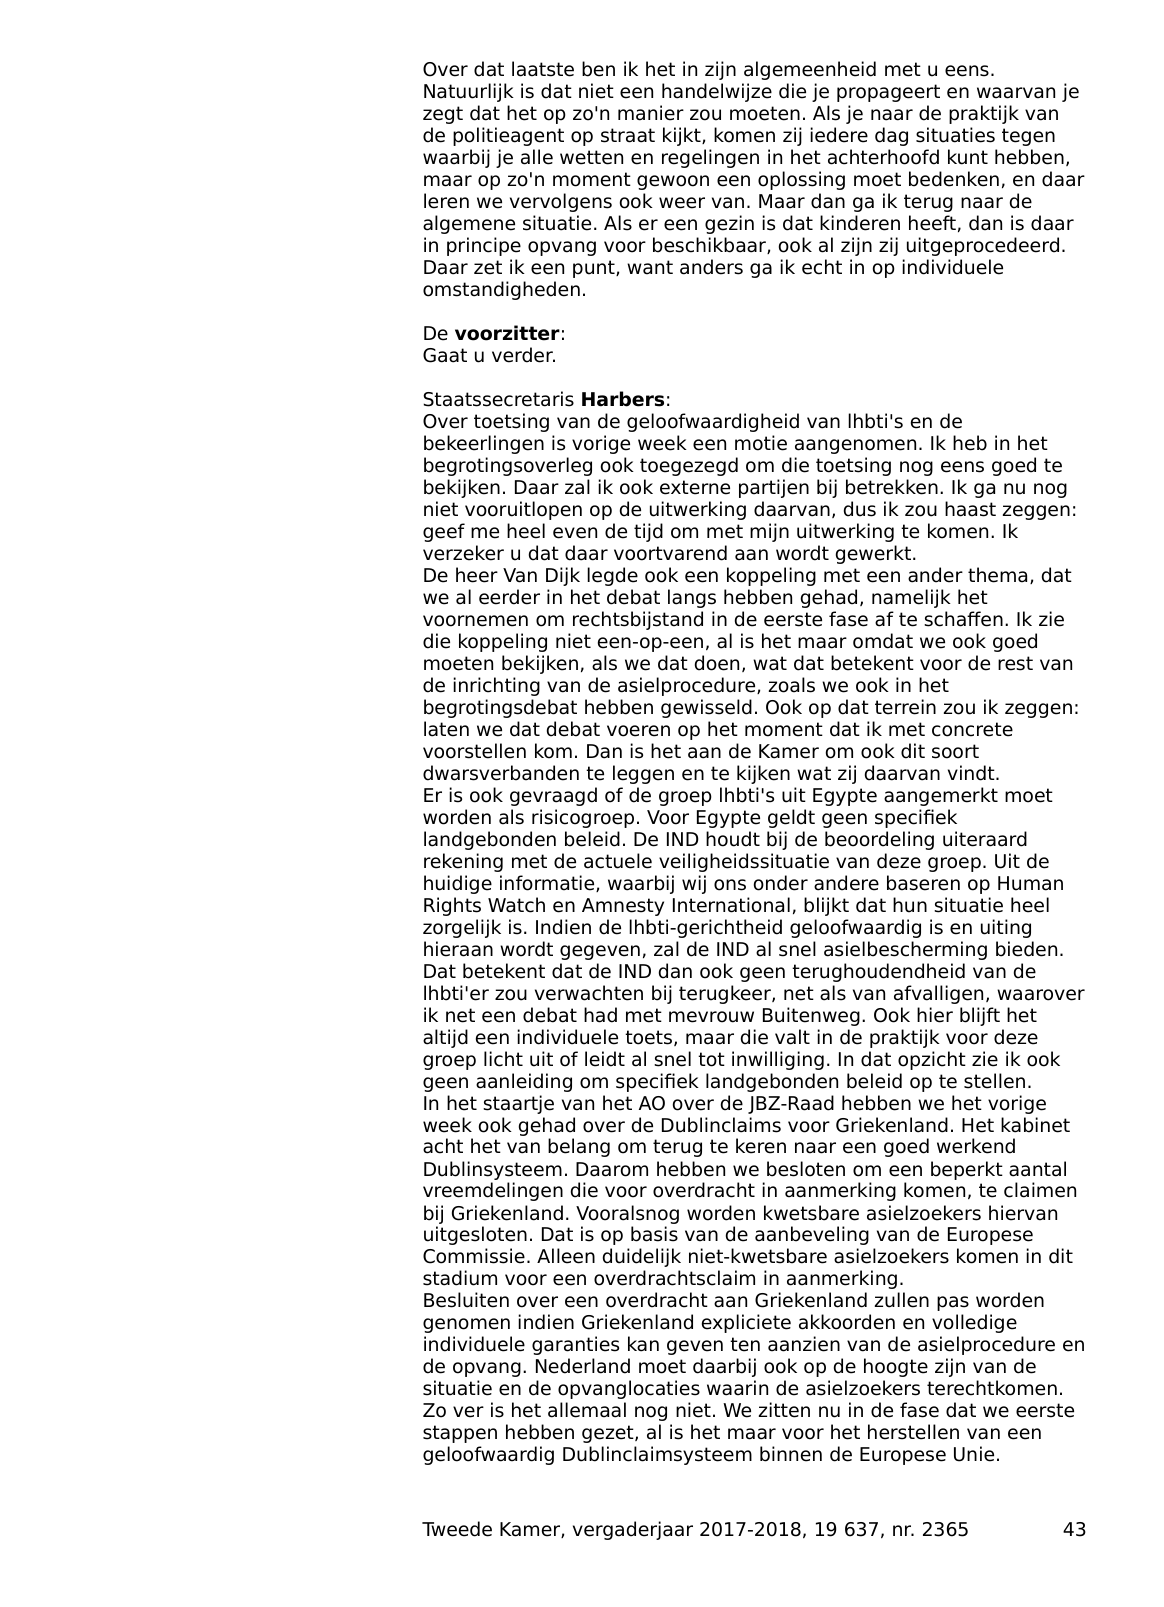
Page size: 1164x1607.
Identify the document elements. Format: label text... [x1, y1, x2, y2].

text In het staartje van het AO over de JBZ-Raad hebben we het vorige week ook gehad over de Dublinclaims voor Griekenland. Het kabinet acht het van belang om terug te keren naar een goed werkend Dublinsysteem. Daarom hebben we besloten om een beperkt aantal vreemdelingen die voor overdracht in aanmerking komen, te claimen bij Griekenland. Vooralsnog worden kwetsbare asielzoekers hiervan uitgesloten. Dat is op basis van de aanbeveling van de Europese Commissie. Alleen duidelijk niet-kwetsbare asielzoekers komen in dit stadium voor een overdrachtsclaim in aanmerking. [422, 1092, 1087, 1290]
text Over toetsing van de geloofwaardigheid van lhbti's en de bekeerlingen is vorige week een motie aangenomen. Ik heb in het begrotingsoverleg ook toegezegd om die toetsing nog eens goed te bekijken. Daar zal ik ook externe partijen bij betrekken. Ik ga nu nog niet vooruitlopen op de uitwerking daarvan, dus ik zou haast zeggen: geef me heel even de tijd om met mijn uitwerking te komen. Ik verzeker u dat daar voortvarend aan wordt gewerkt. [422, 411, 1087, 565]
text Gaat u verder. [422, 345, 1087, 367]
text Er is ook gevraagd of de groep lhbti's uit Egypte aangemerkt moet worden als risicogroep. Voor Egypte geldt geen specifiek landgebonden beleid. De IND houdt bij de beoordeling uiteraard rekening met de actuele veiligheidssituatie van deze groep. Uit de huidige informatie, waarbij wij ons onder andere baseren op Human Rights Watch en Amnesty International, blijkt dat hun situatie heel zorgelijk is. Indien de lhbti-gerichtheid geloofwaardig is en uiting hieraan wordt gegeven, zal de IND al snel asielbescherming bieden. Dat betekent dat de IND dan ook geen terughoudendheid van de lhbti'er zou verwachten bij terugkeer, net als van afvalligen, waarover ik net een debat had met mevrouw Buitenweg. Ook hier blijft het altijd een individuele toets, maar die valt in de praktijk voor deze groep licht uit of leidt al snel tot inwilliging. In dat opzicht zie ik ook geen aanleiding om specifiek landgebonden beleid op te stellen. [422, 785, 1087, 1092]
text Staatssecretaris Harbers: [422, 389, 1087, 411]
text De heer Van Dijk legde ook een koppeling met een ander thema, dat we al eerder in het debat langs hebben gehad, namelijk het voornemen om rechtsbijstand in de eerste fase af te schaffen. Ik zie die koppeling niet een-op-een, al is het maar omdat we ook goed moeten bekijken, als we dat doen, wat dat betekent voor de rest van de inrichting van de asielprocedure, zoals we ook in het begrotingsdebat hebben gewisseld. Ook op dat terrein zou ik zeggen: laten we dat debat voeren op het moment dat ik met concrete voorstellen kom. Dan is het aan de Kamer om ook dit soort dwarsverbanden te leggen en te kijken wat zij daarvan vindt. [422, 565, 1087, 785]
text Over dat laatste ben ik het in zijn algemeenheid met u eens. Natuurlijk is dat niet een handelwijze die je propageert en waarvan je zegt dat het op zo'n manier zou moeten. Als je naar de praktijk van de politieagent op straat kijkt, komen zij iedere dag situaties tegen waarbij je alle wetten en regelingen in het achterhoofd kunt hebben, maar op zo'n moment gewoon een oplossing moet bedenken, en daar leren we vervolgens ook weer van. Maar dan ga ik terug naar de algemene situatie. Als er een gezin is dat kinderen heeft, dan is daar in principe opvang voor beschikbaar, ook al zijn zij uitgeprocedeerd. Daar zet ik een punt, want anders ga ik echt in op individuele omstandigheden. [422, 59, 1087, 301]
text Besluiten over een overdracht aan Griekenland zullen pas worden genomen indien Griekenland expliciete akkoorden en volledige individuele garanties kan geven ten aanzien van de asielprocedure en de opvang. Nederland moet daarbij ook op de hoogte zijn van de situatie en de opvanglocaties waarin de asielzoekers terechtkomen. Zo ver is het allemaal nog niet. We zitten nu in de fase dat we eerste stappen hebben gezet, al is het maar voor het herstellen van een geloofwaardig Dublinclaimsysteem binnen de Europese Unie. [422, 1290, 1087, 1466]
text De voorzitter: [422, 323, 1087, 345]
